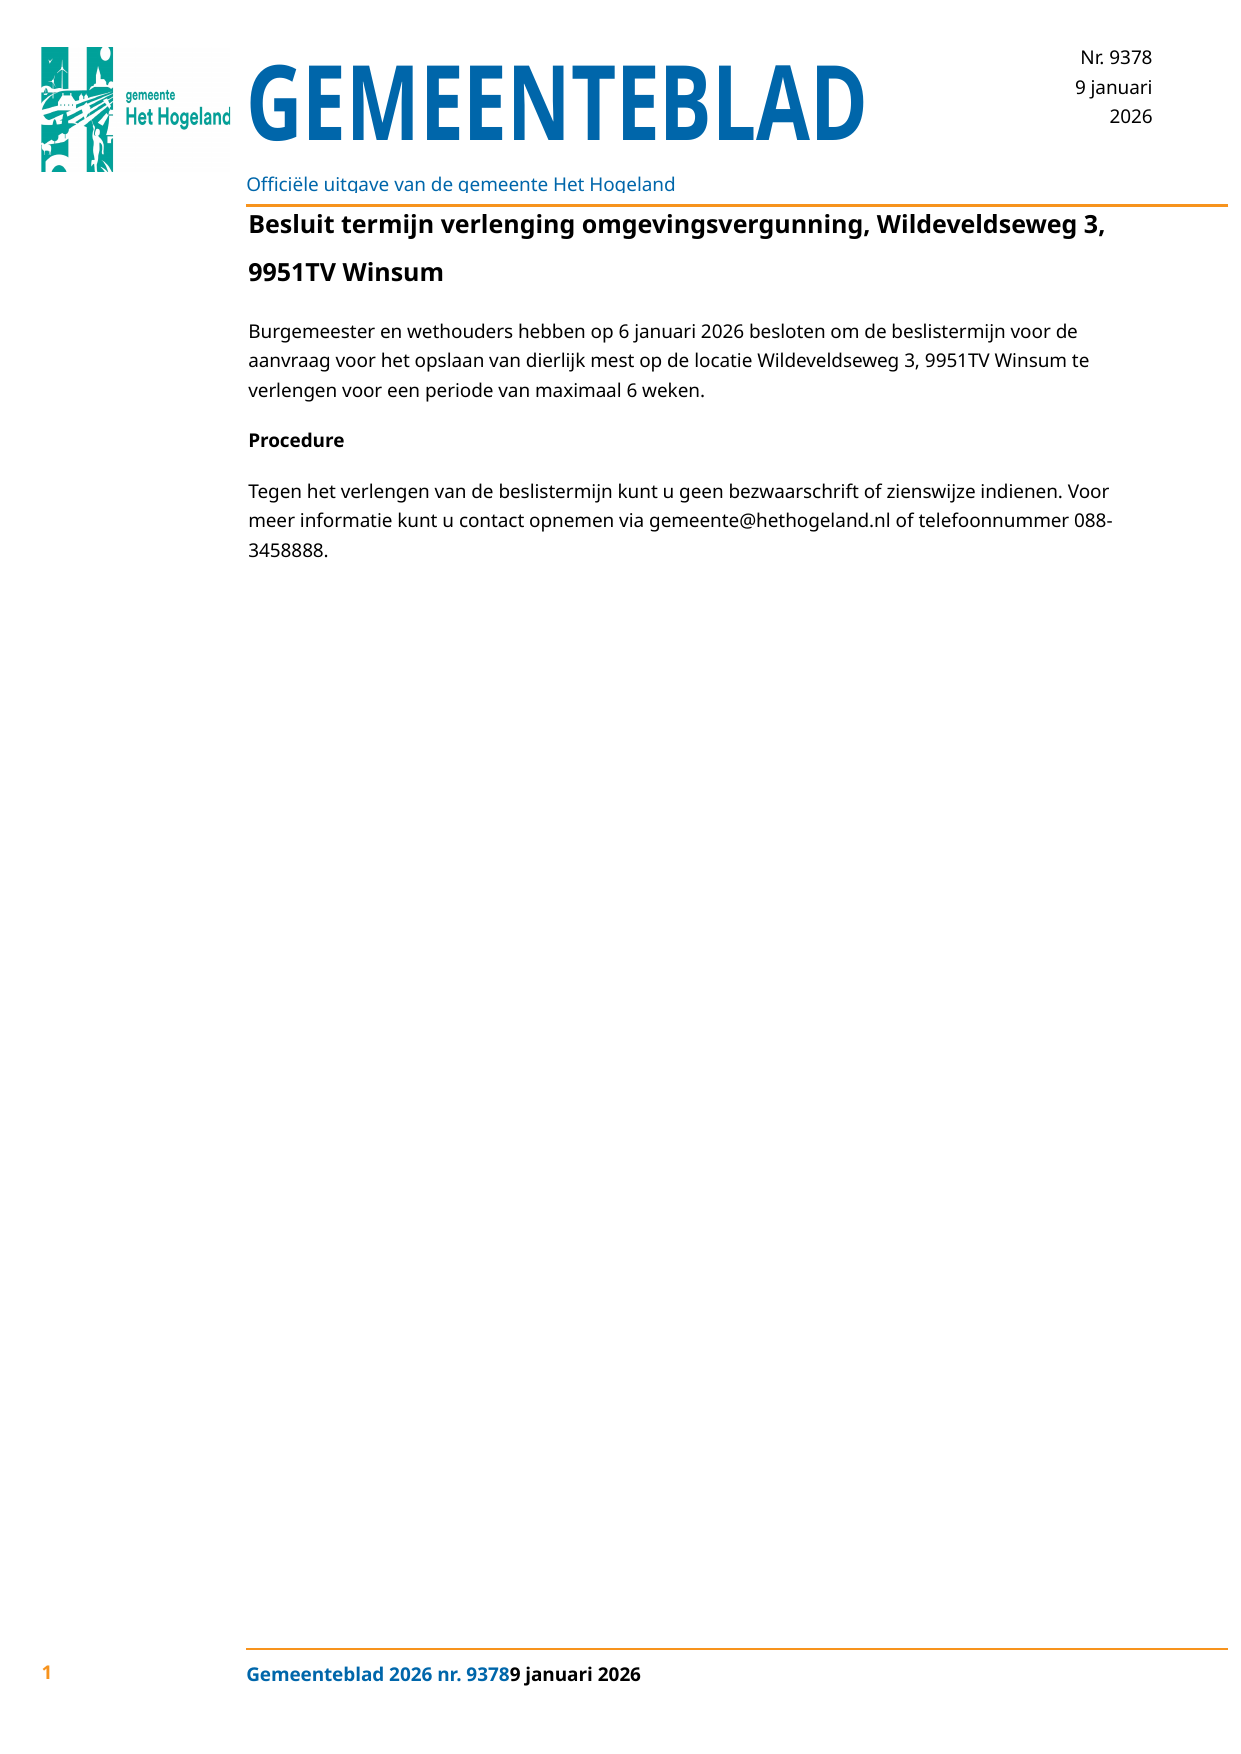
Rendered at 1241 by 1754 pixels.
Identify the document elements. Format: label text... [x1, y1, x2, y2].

text Tegen het verlengen van de beslistermijn kunt u geen bezwaarschrift of zienswijze indienen. Voor meer informatie kunt u contact opnemen via gemeente@hethogeland.nl of telefoonnummer 088-3458888. [248, 478, 1152, 563]
text Burgemeester en wethouders hebben op 6 januari 2026 besloten om de beslistermijn voor de aanvraag voor het opslaan van dierlijk mest op de locatie Wildeveldseweg 3, 9951TV Winsum te verlengen voor een periode van maximaal 6 weken. [248, 318, 1152, 403]
picture [41, 47, 231, 172]
text Besluit termijn verlenging omgevingsvergunning, Wildeveldseweg 3, 9951TV Winsum [248, 207, 1152, 288]
text Procedure [248, 427, 1152, 453]
